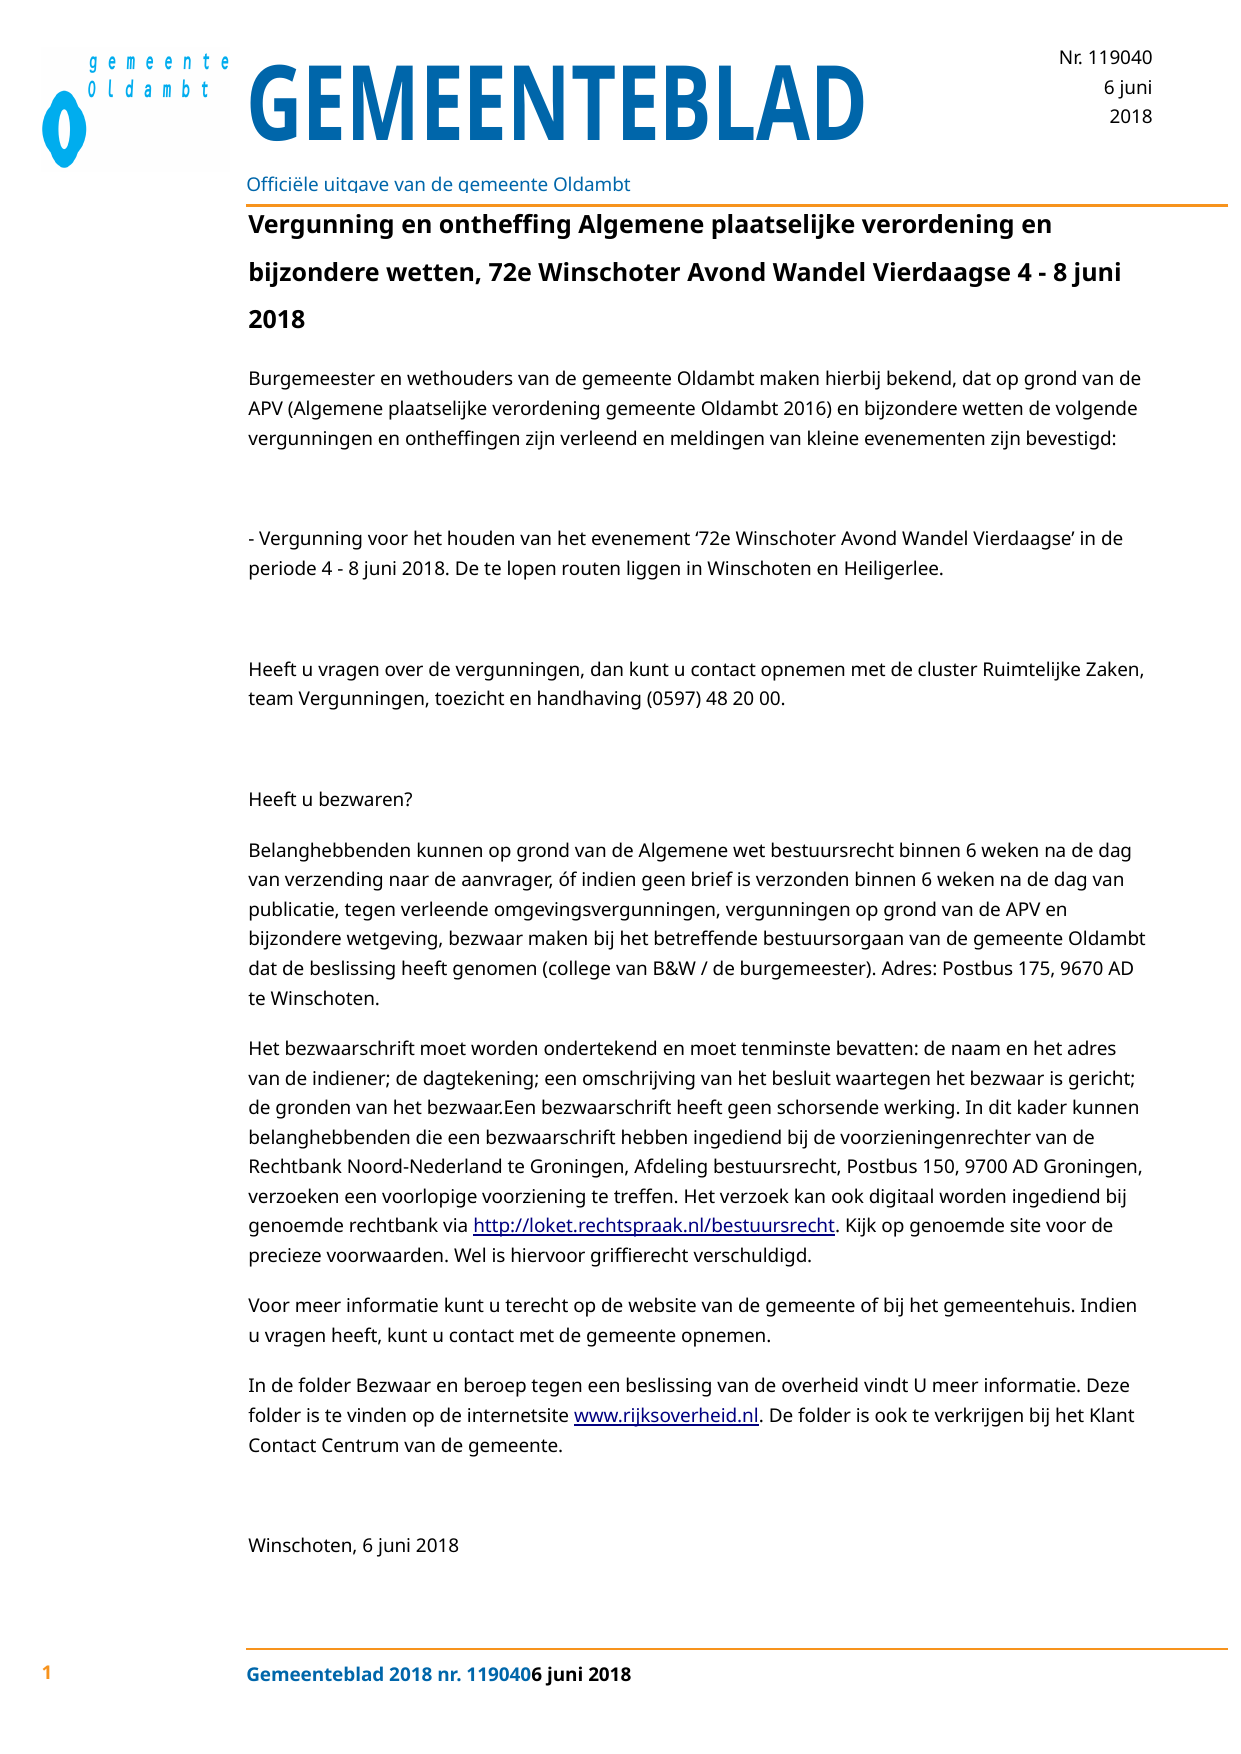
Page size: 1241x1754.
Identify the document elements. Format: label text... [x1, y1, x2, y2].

text Belanghebbenden kunnen op grond van de Algemene wet bestuursrecht binnen 6 weken na de dag van verzending naar de aanvrager, óf indien geen brief is verzonden binnen 6 weken na de dag van publicatie, tegen verleende omgevingsvergunningen, vergunningen op grond van de APV en bijzondere wetgeving, bezwaar maken bij het betreffende bestuursorgaan van de gemeente Oldambt dat de beslissing heeft genomen (college van B&W / de burgemeester). Adres: Postbus 175, 9670 AD te Winschoten. [248, 837, 1152, 1010]
text - Vergunning voor het houden van het evenement ‘72e Winschoter Avond Wandel Vierdaagse’ in de periode 4 - 8 juni 2018. De te lopen routen liggen in Winschoten en Heiligerlee. [248, 526, 1152, 581]
text Voor meer informatie kunt u terecht op de website van de gemeente of bij het gemeentehuis. Indien u vragen heeft, kunt u contact met de gemeente opnemen. [248, 1293, 1152, 1348]
text Winschoten, 6 juni 2018 [248, 1533, 1152, 1558]
picture [41, 47, 231, 172]
text In de folder Bezwaar en beroep tegen een beslissing van de overheid vindt U meer informatie. Deze folder is te vinden op de internetsite www.rijksoverheid.nl. De folder is ook te verkrijgen bij het Klant Contact Centrum van de gemeente. [248, 1373, 1152, 1457]
text Heeft u vragen over de vergunningen, dan kunt u contact opnemen met de cluster Ruimtelijke Zaken, team Vergunningen, toezicht en handhaving (0597) 48 20 00. [248, 656, 1152, 711]
text Burgemeester en wethouders van de gemeente Oldambt maken hierbij bekend, dat op grond van de APV (Algemene plaatselijke verordening gemeente Oldambt 2016) en bijzondere wetten de volgende vergunningen en ontheffingen zijn verleend en meldingen van kleine evenementen zijn bevestigd: [248, 366, 1152, 450]
text Vergunning en ontheffing Algemene plaatselijke verordening en bijzondere wetten, 72e Winschoter Avond Wandel Vierdaagse 4 - 8 juni 2018 [248, 207, 1152, 336]
text Het bezwaarschrift moet worden ondertekend en moet tenminste bevatten: de naam en het adres van de indiener; de dagtekening; een omschrijving van het besluit waartegen het bezwaar is gericht; de gronden van het bezwaar.Een bezwaarschrift heeft geen schorsende werking. In dit kader kunnen belanghebbenden die een bezwaarschrift hebben ingediend bij de voorzieningenrechter van de Rechtbank Noord-Nederland te Groningen, Afdeling bestuursrecht, Postbus 150, 9700 AD Groningen, verzoeken een voorlopige voorziening te treffen. Het verzoek kan ook digitaal worden ingediend bij genoemde rechtbank via http://loket.rechtspraak.nl/bestuursrecht. Kijk op genoemde site voor de precieze voorwaarden. Wel is hiervoor griffierecht verschuldigd. [248, 1035, 1152, 1268]
text Heeft u bezwaren? [248, 786, 1152, 812]
